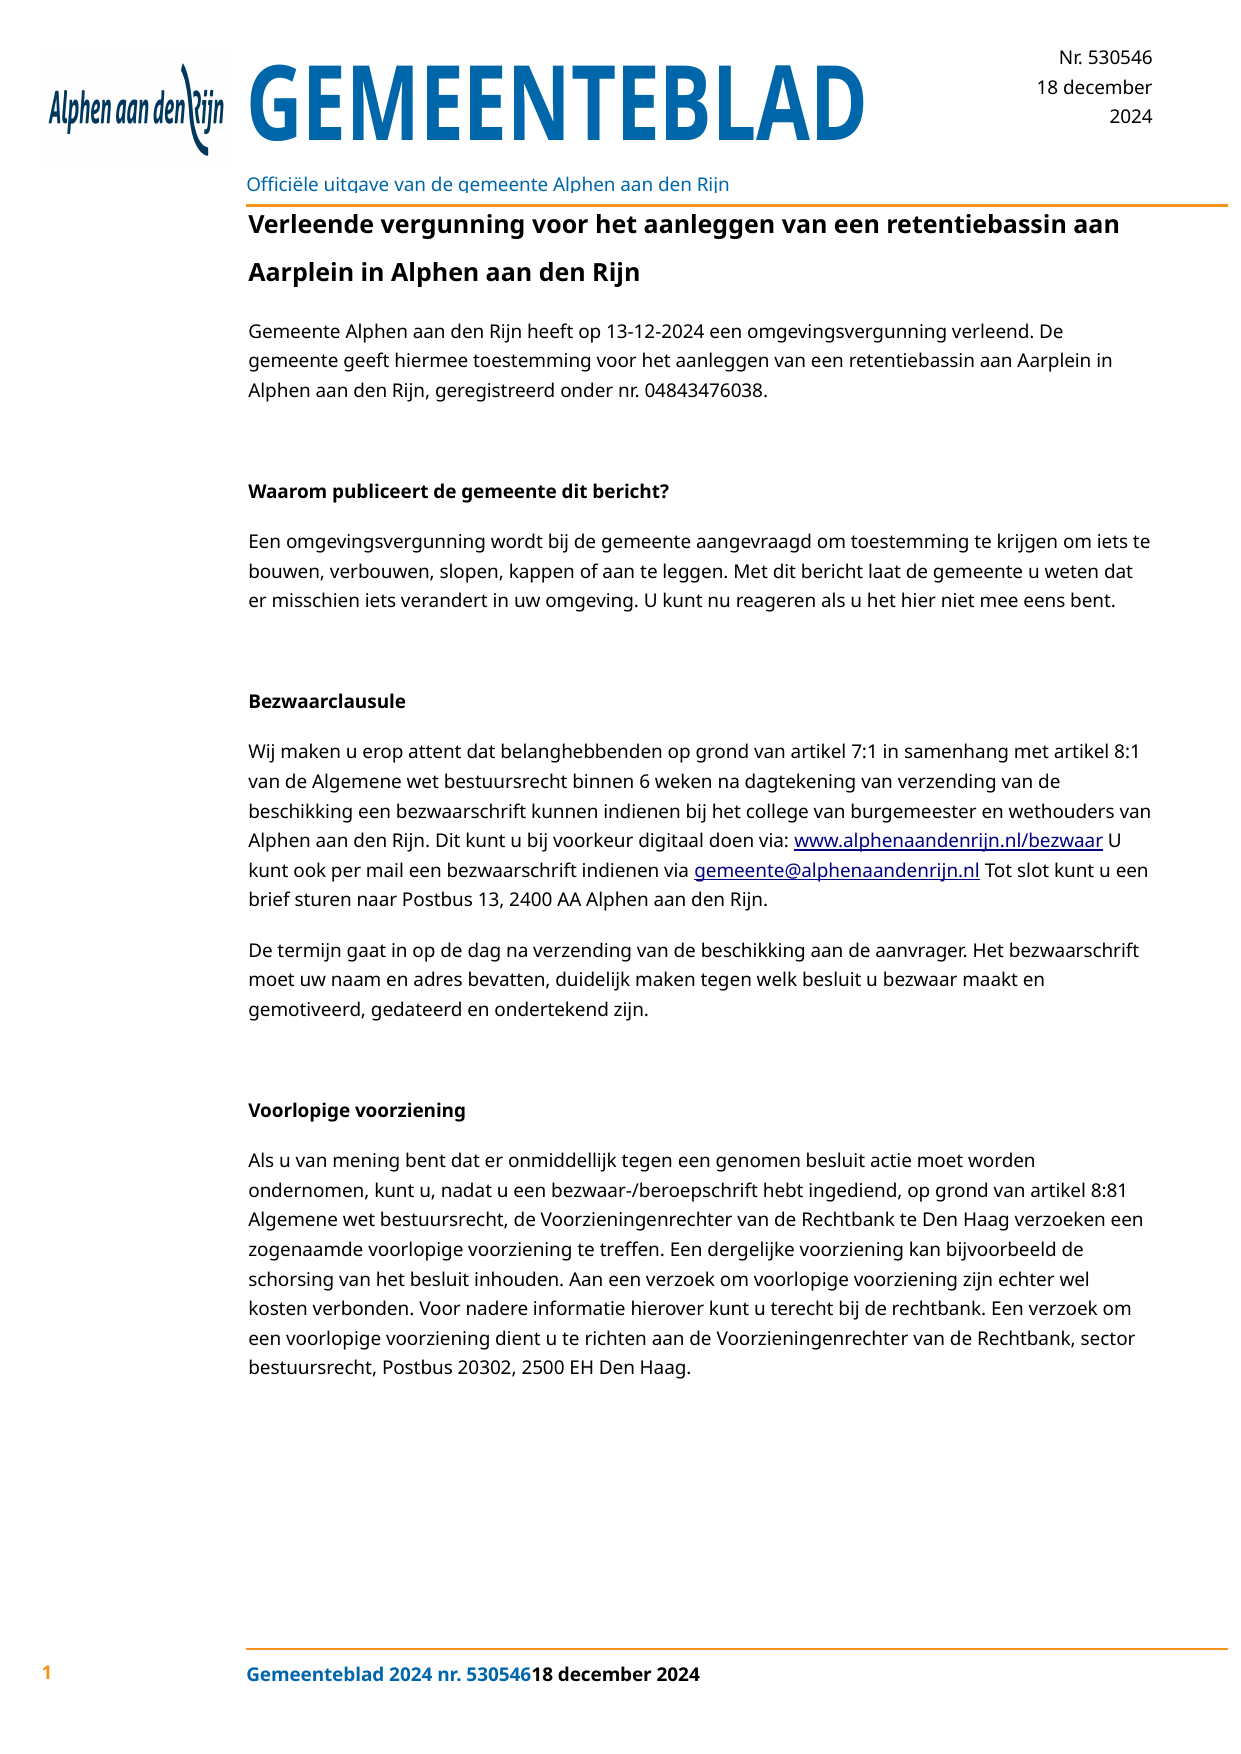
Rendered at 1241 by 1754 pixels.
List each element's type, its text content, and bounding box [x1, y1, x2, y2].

text Bezwaarclausule [248, 688, 1152, 714]
picture [41, 47, 231, 172]
text Verleende vergunning voor het aanleggen van een retentiebassin aan Aarplein in Alphen aan den Rijn [248, 207, 1152, 288]
text De termijn gaat in op de dag na verzending van de beschikking aan de aanvrager. Het bezwaarschrift moet uw naam en adres bevatten, duidelijk maken tegen welk besluit u bezwaar maakt en gemotiveerd, gedateerd en ondertekend zijn. [248, 937, 1152, 1022]
text Waarom publiceert de gemeente dit bericht? [248, 478, 1152, 504]
text Als u van mening bent dat er onmiddellijk tegen een genomen besluit actie moet worden ondernomen, kunt u, nadat u een bezwaar-/beroepschrift hebt ingediend, op grond van artikel 8:81 Algemene wet bestuursrecht, de Voorzieningenrechter van de Rechtbank te Den Haag verzoeken een zogenaamde voorlopige voorziening te treffen. Een dergelijke voorziening kan bijvoorbeeld de schorsing van het besluit inhouden. Aan een verzoek om voorlopige voorziening zijn echter wel kosten verbonden. Voor nadere informatie hierover kunt u terecht bij de rechtbank. Een verzoek om een voorlopige voorziening dient u te richten aan de Voorzieningenrechter van de Rechtbank, sector bestuursrecht, Postbus 20302, 2500 EH Den Haag. [248, 1147, 1152, 1380]
text Wij maken u erop attent dat belanghebbenden op grond van artikel 7:1 in samenhang met artikel 8:1 van de Algemene wet bestuursrecht binnen 6 weken na dagtekening van verzending van de beschikking een bezwaarschrift kunnen indienen bij het college van burgemeester en wethouders van Alphen aan den Rijn. Dit kunt u bij voorkeur digitaal doen via: www.alphenaandenrijn.nl/bezwaar U kunt ook per mail een bezwaarschrift indienen via gemeente@alphenaandenrijn.nl Tot slot kunt u een brief sturen naar Postbus 13, 2400 AA Alphen aan den Rijn. [248, 739, 1152, 912]
text Voorlopige voorziening [248, 1097, 1152, 1123]
text Een omgevingsvergunning wordt bij de gemeente aangevraagd om toestemming te krijgen om iets te bouwen, verbouwen, slopen, kappen of aan te leggen. Met dit bericht laat de gemeente u weten dat er misschien iets verandert in uw omgeving. U kunt nu reageren als u het hier niet mee eens bent. [248, 528, 1152, 613]
text Gemeente Alphen aan den Rijn heeft op 13-12-2024 een omgevingsvergunning verleend. De gemeente geeft hiermee toestemming voor het aanleggen van een retentiebassin aan Aarplein in Alphen aan den Rijn, geregistreerd onder nr. 04843476038. [248, 318, 1152, 403]
